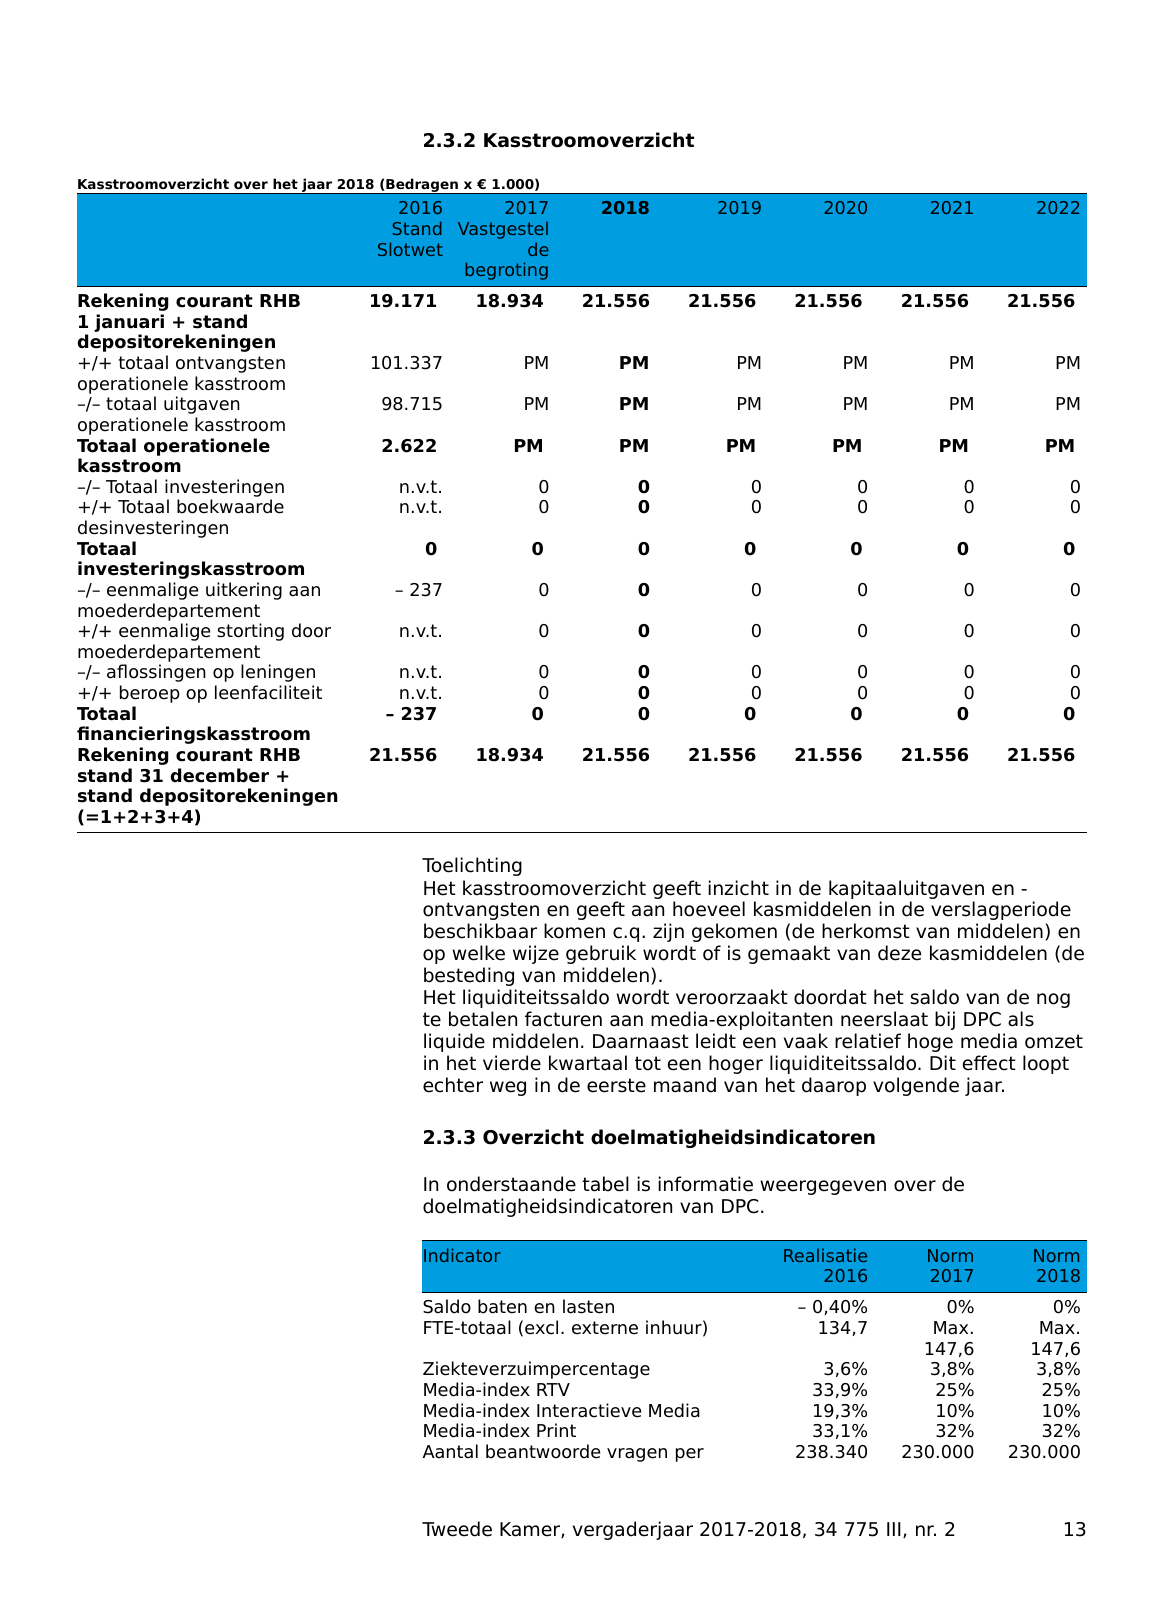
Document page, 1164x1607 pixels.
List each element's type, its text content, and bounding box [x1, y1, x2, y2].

subtitle 2.3.3 Overzicht doelmatigheidsindicatoren [422, 1127, 1087, 1149]
table_cell 0 [768, 621, 874, 662]
table_cell Totaal financieringskasstroom [77, 704, 342, 745]
table_cell 10% [980, 1401, 1087, 1421]
table_header Realisatie 2016 [768, 1241, 874, 1292]
table_header Kasstroomoverzicht over het jaar 2018 (Bedragen x € 1.000) [77, 177, 1087, 193]
table_cell Rekening courant RHB stand 31 december + stand depositorekeningen (=1+2+3+4) [77, 745, 342, 832]
table_cell PM [768, 353, 874, 394]
table_cell PM [980, 436, 1087, 477]
table_cell Media-index Print [422, 1421, 768, 1442]
table_cell n.v.t. [343, 621, 449, 662]
table_cell –/– eenmalige uitkering aan moederdepartement [77, 580, 342, 621]
table_cell +/+ totaal ontvangsten operationele kasstroom [77, 353, 342, 394]
table_cell 0 [661, 663, 768, 683]
table_cell 0 [768, 683, 874, 704]
table_cell 0 [980, 683, 1087, 704]
table_cell n.v.t. [343, 663, 449, 683]
table_cell 0 [874, 539, 980, 580]
table_cell 101.337 [343, 353, 449, 394]
table_cell 98.715 [343, 394, 449, 436]
table_cell 25% [980, 1380, 1087, 1401]
table_cell +/+ eenmalige storting door moederdepartement [77, 621, 342, 662]
table_cell Max. 147,6 [980, 1318, 1087, 1359]
text In onderstaande tabel is informatie weergegeven over de doelmatigheidsindicatoren van DPC. [422, 1174, 1087, 1218]
text Het kasstroomoverzicht geeft inzicht in de kapitaaluitgaven en -ontvangsten en geeft aan hoeveel kasmiddelen in de verslagperiode beschikbaar komen c.q. zijn gekomen (de herkomst van middelen) en op welke wijze gebruik wordt of is gemaakt van deze kasmiddelen (de besteding van middelen). [422, 877, 1087, 987]
table_cell 2022 [980, 194, 1087, 286]
table_cell 0 [980, 704, 1087, 745]
table_header Norm 2017 [874, 1241, 980, 1292]
table_cell n.v.t. [343, 477, 449, 497]
subtitle 2.3.2 Kasstroomoverzicht [422, 130, 1087, 152]
table_cell 0 [874, 704, 980, 745]
table_cell 21.556 [874, 745, 980, 832]
table_cell 25% [874, 1380, 980, 1401]
table_cell –/– Totaal investeringen [77, 477, 342, 497]
text Toelichting [422, 855, 1087, 877]
table_cell PM [449, 394, 555, 436]
table_cell 0 [449, 477, 555, 497]
table_cell Totaal investeringskasstroom [77, 539, 342, 580]
table_cell 0 [661, 580, 768, 621]
table_header Norm 2018 [980, 1241, 1087, 1292]
table_cell PM [555, 353, 661, 394]
table_cell 0 [449, 704, 555, 745]
table_cell 0 [768, 580, 874, 621]
table_cell 10% [874, 1401, 980, 1421]
table_cell 21.556 [555, 745, 661, 832]
table_cell 0 [449, 498, 555, 539]
table_cell 0 [555, 477, 661, 497]
table_cell Aantal beantwoorde vragen per [422, 1442, 768, 1462]
table_cell FTE-totaal (excl. externe inhuur) [422, 1318, 768, 1359]
table_cell 0 [768, 477, 874, 497]
table_cell PM [449, 353, 555, 394]
table_cell 230.000 [874, 1442, 980, 1462]
table_cell PM [555, 394, 661, 436]
table_cell 0 [768, 704, 874, 745]
table_cell 2016 Stand Slotwet [343, 194, 449, 286]
table_cell 0 [555, 539, 661, 580]
table_cell 0 [980, 498, 1087, 539]
table_cell 0 [661, 683, 768, 704]
table_cell Rekening courant RHB 1 januari + stand depositorekeningen [77, 287, 342, 353]
table_cell 2017 Vastgestelde begroting [449, 194, 555, 286]
table_cell 238.340 [768, 1442, 874, 1462]
table_cell 0 [661, 621, 768, 662]
table_cell 0 [874, 477, 980, 497]
table_cell +/+ beroep op leenfaciliteit [77, 683, 342, 704]
table_cell 0 [555, 663, 661, 683]
table_cell PM [980, 353, 1087, 394]
table_cell 21.556 [980, 745, 1087, 832]
table_cell 0 [555, 498, 661, 539]
table_cell 0 [343, 539, 449, 580]
table_cell PM [661, 436, 768, 477]
table_cell 0 [555, 621, 661, 662]
table_cell PM [768, 436, 874, 477]
table_cell PM [661, 353, 768, 394]
table_cell 0 [980, 621, 1087, 662]
table_cell 0 [980, 539, 1087, 580]
table_cell 230.000 [980, 1442, 1087, 1462]
table_cell 0 [980, 580, 1087, 621]
table_cell 0 [768, 498, 874, 539]
table_cell 0 [661, 704, 768, 745]
table_cell 0 [768, 539, 874, 580]
table_cell 21.556 [661, 287, 768, 353]
table_cell 33,1% [768, 1421, 874, 1442]
table_cell 0 [874, 580, 980, 621]
table_cell 21.556 [343, 745, 449, 832]
table_cell 0 [980, 663, 1087, 683]
table_cell 0 [449, 580, 555, 621]
table_cell 0 [555, 683, 661, 704]
table_cell 21.556 [874, 287, 980, 353]
table_cell n.v.t. [343, 683, 449, 704]
text Het liquiditeitssaldo wordt veroorzaakt doordat het saldo van de nog te betalen facturen aan media-exploitanten neerslaat bij DPC als liquide middelen. Daarnaast leidt een vaak relatief hoge media omzet in het vierde kwartaal tot een hoger liquiditeitssaldo. Dit effect loopt echter weg in de eerste maand van het daarop volgende jaar. [422, 987, 1087, 1097]
table_cell Ziekteverzuimpercentage [422, 1359, 768, 1380]
table_cell 3,8% [980, 1359, 1087, 1380]
table_cell Totaal operationele kasstroom [77, 436, 342, 477]
table_cell 21.556 [661, 745, 768, 832]
table_cell 21.556 [768, 745, 874, 832]
table_cell 19,3% [768, 1401, 874, 1421]
table_cell 0 [555, 704, 661, 745]
table_cell Saldo baten en lasten [422, 1293, 768, 1318]
table_cell 0 [661, 498, 768, 539]
table_cell 0 [661, 477, 768, 497]
table_cell 18.934 [449, 745, 555, 832]
table_cell 0% [980, 1293, 1087, 1318]
table_cell 32% [980, 1421, 1087, 1442]
table_header Indicator [422, 1241, 768, 1292]
table_cell 21.556 [555, 287, 661, 353]
table_cell 19.171 [343, 287, 449, 353]
table_cell [77, 194, 342, 286]
table_cell 18.934 [449, 287, 555, 353]
table_cell – 237 [343, 704, 449, 745]
table_cell PM [449, 436, 555, 477]
table_cell 0 [449, 683, 555, 704]
table_cell PM [768, 394, 874, 436]
table_cell 0 [555, 580, 661, 621]
table_cell 32% [874, 1421, 980, 1442]
table_cell 2020 [768, 194, 874, 286]
table_cell Media-index RTV [422, 1380, 768, 1401]
table_cell 0 [449, 539, 555, 580]
table_cell 3,8% [874, 1359, 980, 1380]
table_cell 0 [980, 477, 1087, 497]
table_cell 33,9% [768, 1380, 874, 1401]
table_cell –/– aflossingen op leningen [77, 663, 342, 683]
table_cell PM [874, 436, 980, 477]
table_cell 0 [874, 498, 980, 539]
table_cell 134,7 [768, 1318, 874, 1359]
table_cell – 0,40% [768, 1293, 874, 1318]
table_cell 2.622 [343, 436, 449, 477]
table_cell +/+ Totaal boekwaarde desinvesteringen [77, 498, 342, 539]
table_cell 2019 [661, 194, 768, 286]
table_cell 21.556 [980, 287, 1087, 353]
table_cell 0 [661, 539, 768, 580]
table_cell –/– totaal uitgaven operationele kasstroom [77, 394, 342, 436]
table_cell 3,6% [768, 1359, 874, 1380]
table_cell – 237 [343, 580, 449, 621]
table_cell Max. 147,6 [874, 1318, 980, 1359]
table_cell PM [555, 436, 661, 477]
table_cell Media-index Interactieve Media [422, 1401, 768, 1421]
table_cell 0 [449, 621, 555, 662]
table_cell PM [874, 353, 980, 394]
table_cell 0 [874, 621, 980, 662]
table_cell 0 [874, 663, 980, 683]
table_cell 21.556 [768, 287, 874, 353]
table_cell PM [874, 394, 980, 436]
table_cell PM [661, 394, 768, 436]
table_cell PM [980, 394, 1087, 436]
table_cell 0 [768, 663, 874, 683]
table_cell 2021 [874, 194, 980, 286]
table_cell 0% [874, 1293, 980, 1318]
table_cell n.v.t. [343, 498, 449, 539]
table_cell 2018 [555, 194, 661, 286]
table_cell 0 [449, 663, 555, 683]
table_cell 0 [874, 683, 980, 704]
